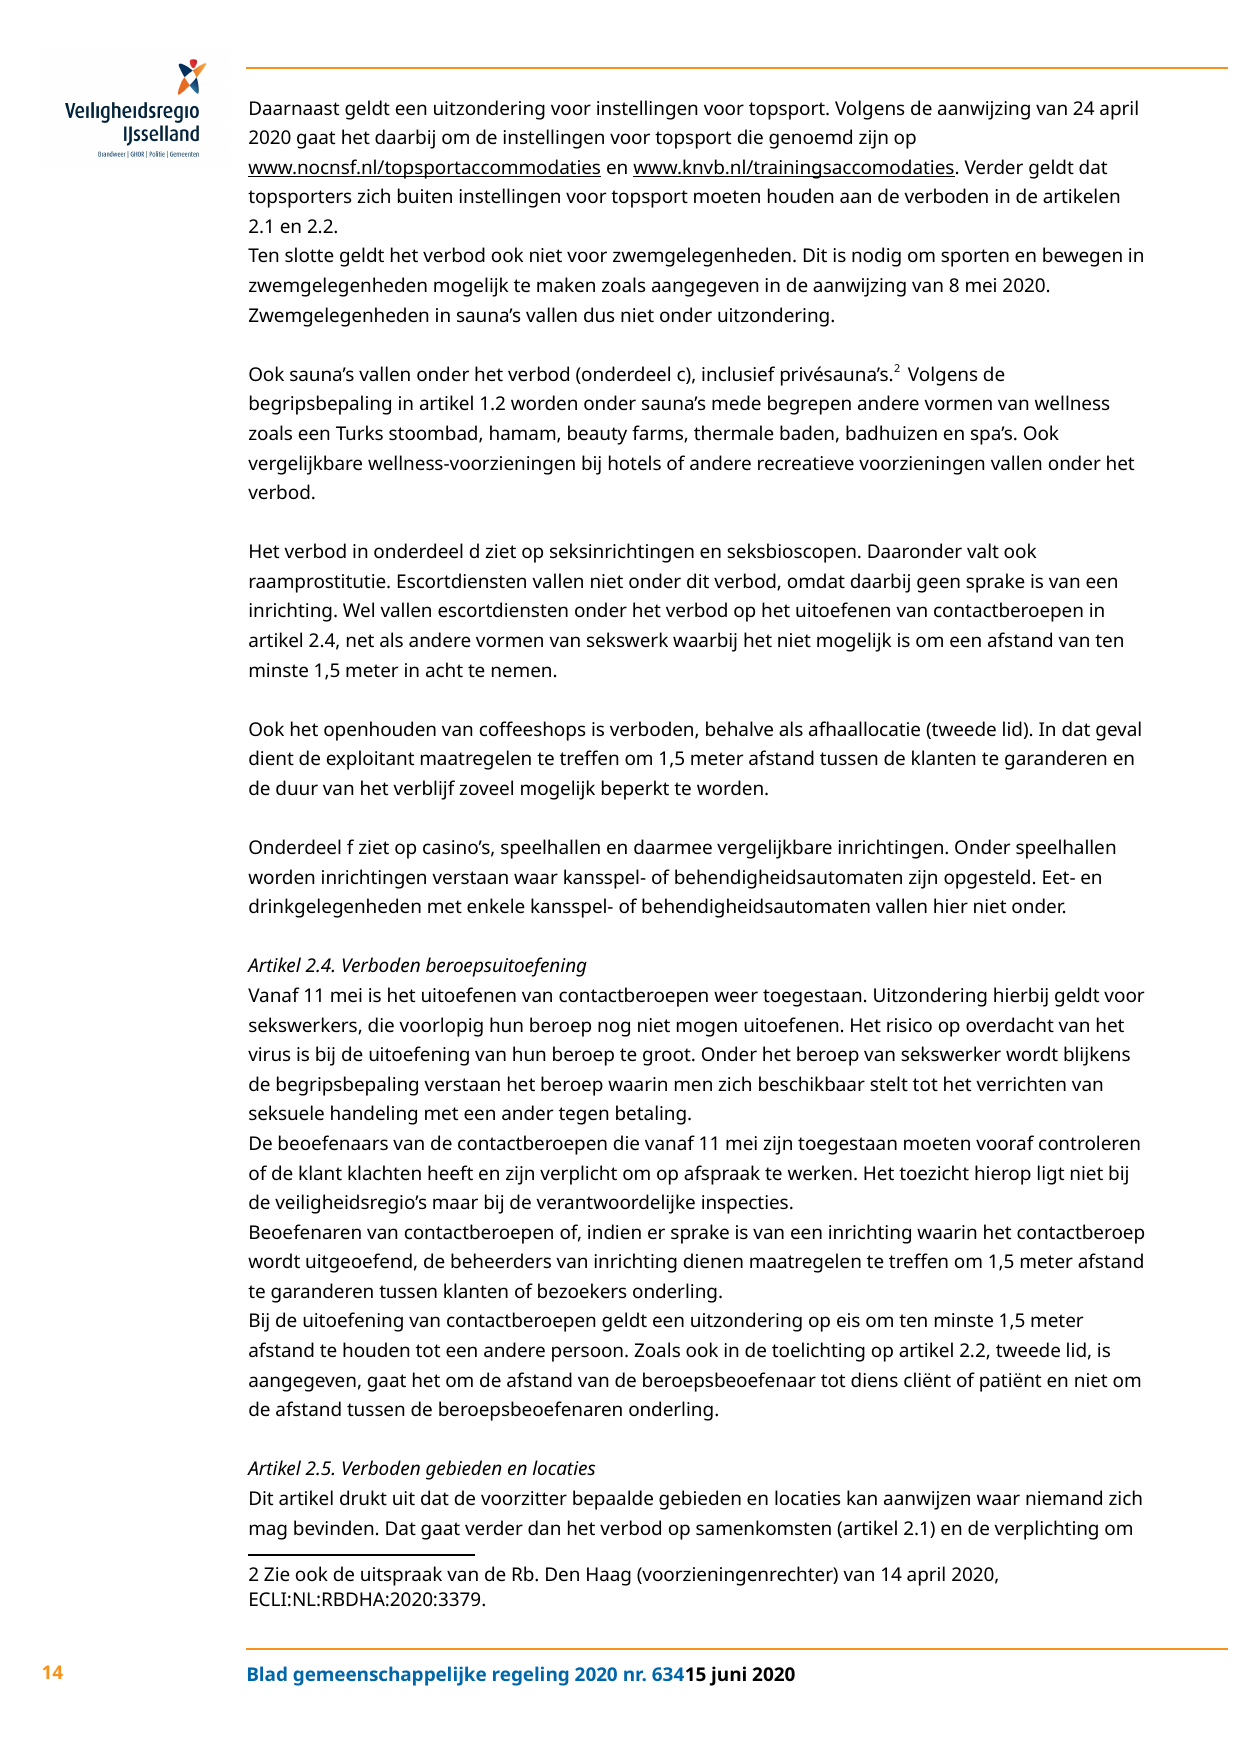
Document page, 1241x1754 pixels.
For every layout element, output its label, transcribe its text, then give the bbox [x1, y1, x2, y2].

text Bij de uitoefening van contactberoepen geldt een uitzondering op eis om ten minste 1,5 meter afstand te houden tot een andere persoon. Zoals ook in de toelichting op artikel 2.2, tweede lid, is aangegeven, gaat het om de afstand van de beroepsbeoefenaar tot diens cliënt of patiënt en niet om de afstand tussen de beroepsbeoefenaren onderling. [248, 1308, 1152, 1422]
text Vanaf 11 mei is het uitoefenen van contactberoepen weer toegestaan. Uitzondering hierbij geldt voor sekswerkers, die voorlopig hun beroep nog niet mogen uitoefenen. Het risico op overdacht van het virus is bij de uitoefening van hun beroep te groot. Onder het beroep van sekswerker wordt blijkens de begripsbepaling verstaan het beroep waarin men zich beschikbaar stelt tot het verrichten van seksuele handeling met een ander tegen betaling. [248, 982, 1152, 1126]
text Ook het openhouden van coffeeshops is verboden, behalve als afhaallocatie (tweede lid). In dat geval dient de exploitant maatregelen te treffen om 1,5 meter afstand tussen de klanten te garanderen en de duur van het verblijf zoveel mogelijk beperkt te worden. [248, 716, 1152, 801]
text De beoefenaars van de contactberoepen die vanaf 11 mei zijn toegestaan moeten vooraf controleren of de klant klachten heeft en zijn verplicht om op afspraak te werken. Het toezicht hierop ligt niet bij de veiligheidsregio’s maar bij de verantwoordelijke inspecties. [248, 1130, 1152, 1215]
text Ten slotte geldt het verbod ook niet voor zwemgelegenheden. Dit is nodig om sporten en bewegen in zwemgelegenheden mogelijk te maken zoals aangegeven in de aanwijzing van 8 mei 2020. Zwemgelegenheden in sauna’s vallen dus niet onder uitzondering. [248, 243, 1152, 328]
text Artikel 2.4. Verboden beroepsuitoefening [248, 953, 1152, 978]
text Het verbod in onderdeel d ziet op seksinrichtingen en seksbioscopen. Daaronder valt ook raamprostitutie. Escortdiensten vallen niet onder dit verbod, omdat daarbij geen sprake is van een inrichting. Wel vallen escortdiensten onder het verbod op het uitoefenen van contactberoepen in artikel 2.4, net als andere vormen van sekswerk waarbij het niet mogelijk is om een afstand van ten minste 1,5 meter in acht te nemen. [248, 538, 1152, 683]
text Zie ook de uitspraak van de Rb. Den Haag (voorzieningenrechter) van 14 april 2020, ECLI:NL:RBDHA:2020:3379. [248, 1561, 1152, 1612]
text Beoefenaren van contactberoepen of, indien er sprake is van een inrichting waarin het contactberoep wordt uitgeoefend, de beheerders van inrichting dienen maatregelen te treffen om 1,5 meter afstand te garanderen tussen klanten of bezoekers onderling. [248, 1219, 1152, 1304]
text Daarnaast geldt een uitzondering voor instellingen voor topsport. Volgens de aanwijzing van 24 april 2020 gaat het daarbij om de instellingen voor topsport die genoemd zijn op www.nocnsf.nl/topsportaccommodaties en www.knvb.nl/trainingsaccomodaties. Verder geldt dat topsporters zich buiten instellingen voor topsport moeten houden aan de verboden in de artikelen 2.1 en 2.2. [248, 95, 1152, 239]
text Dit artikel drukt uit dat de voorzitter bepaalde gebieden en locaties kan aanwijzen waar niemand zich mag bevinden. Dat gaat verder dan het verbod op samenkomsten (artikel 2.1) en de verplichting om [248, 1485, 1152, 1541]
text Artikel 2.5. Verboden gebieden en locaties [248, 1456, 1152, 1481]
text Onderdeel f ziet op casino’s, speelhallen en daarmee vergelijkbare inrichtingen. Onder speelhallen worden inrichtingen verstaan waar kansspel- of behendigheidsautomaten zijn opgesteld. Eet- en drinkgelegenheden met enkele kansspel- of behendigheidsautomaten vallen hier niet onder. [248, 834, 1152, 919]
picture [41, 47, 231, 172]
text Ook sauna’s vallen onder het verbod (onderdeel c), inclusief privésauna’s. Volgens de begripsbepaling in artikel 1.2 worden onder sauna’s mede begrepen andere vormen van wellness zoals een Turks stoombad, hamam, beauty farms, thermale baden, badhuizen en spa’s. Ook vergelijkbare wellness-voorzieningen bij hotels of andere recreatieve voorzieningen vallen onder het verbod. [248, 361, 1152, 505]
